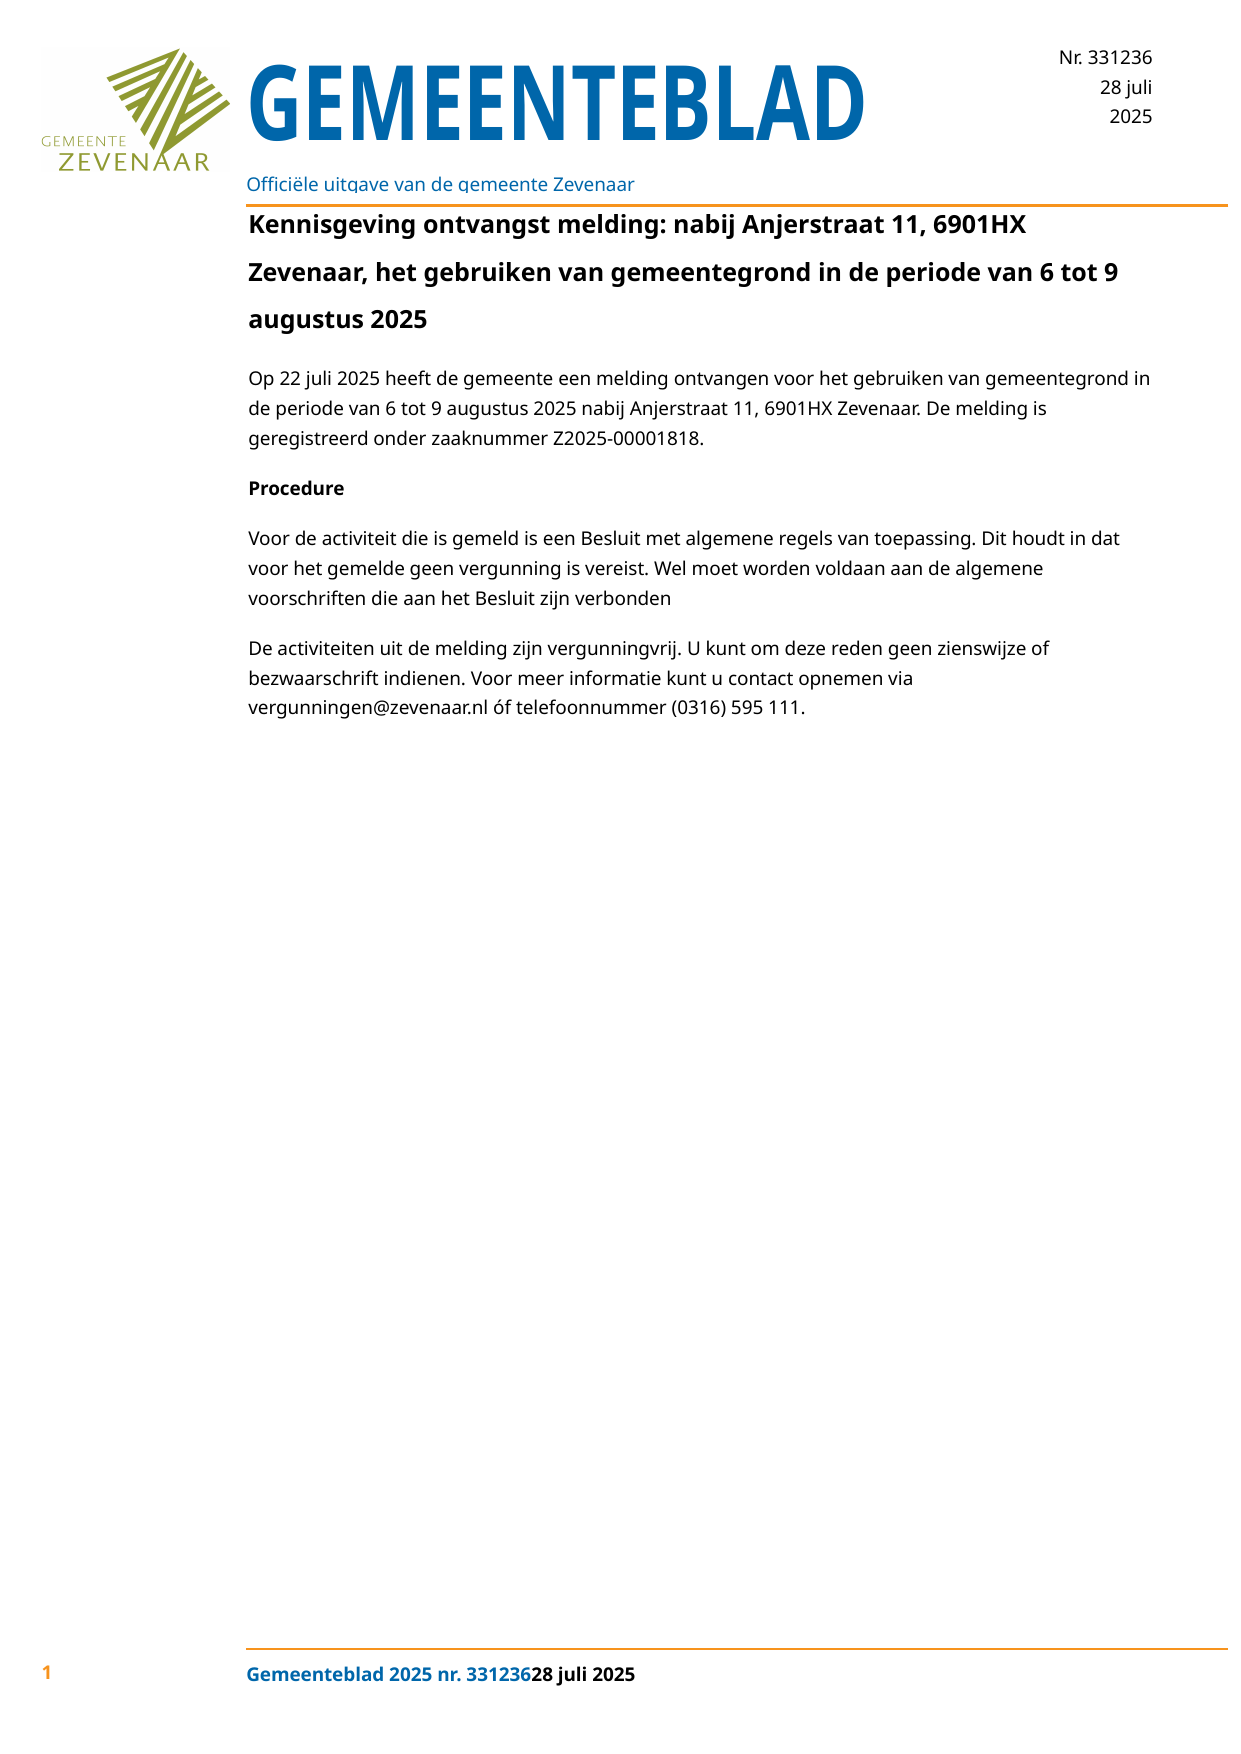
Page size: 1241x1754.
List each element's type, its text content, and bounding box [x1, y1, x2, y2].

text Voor de activiteit die is gemeld is een Besluit met algemene regels van toepassing. Dit houdt in dat voor het gemelde geen vergunning is vereist. Wel moet worden voldaan aan de algemene voorschriften die aan het Besluit zijn verbonden [248, 526, 1152, 610]
text Op 22 juli 2025 heeft de gemeente een melding ontvangen voor het gebruiken van gemeentegrond in de periode van 6 tot 9 augustus 2025 nabij Anjerstraat 11, 6901HX Zevenaar. De melding is geregistreerd onder zaaknummer Z2025-00001818. [248, 366, 1152, 450]
picture [41, 47, 231, 172]
text De activiteiten uit de melding zijn vergunningvrij. U kunt om deze reden geen zienswijze of bezwaarschrift indienen. Voor meer informatie kunt u contact opnemen via vergunningen@zevenaar.nl óf telefoonnummer (0316) 595 111. [248, 635, 1152, 720]
text Procedure [248, 475, 1152, 501]
text Kennisgeving ontvangst melding: nabij Anjerstraat 11, 6901HX Zevenaar, het gebruiken van gemeentegrond in de periode van 6 tot 9 augustus 2025 [248, 207, 1152, 336]
